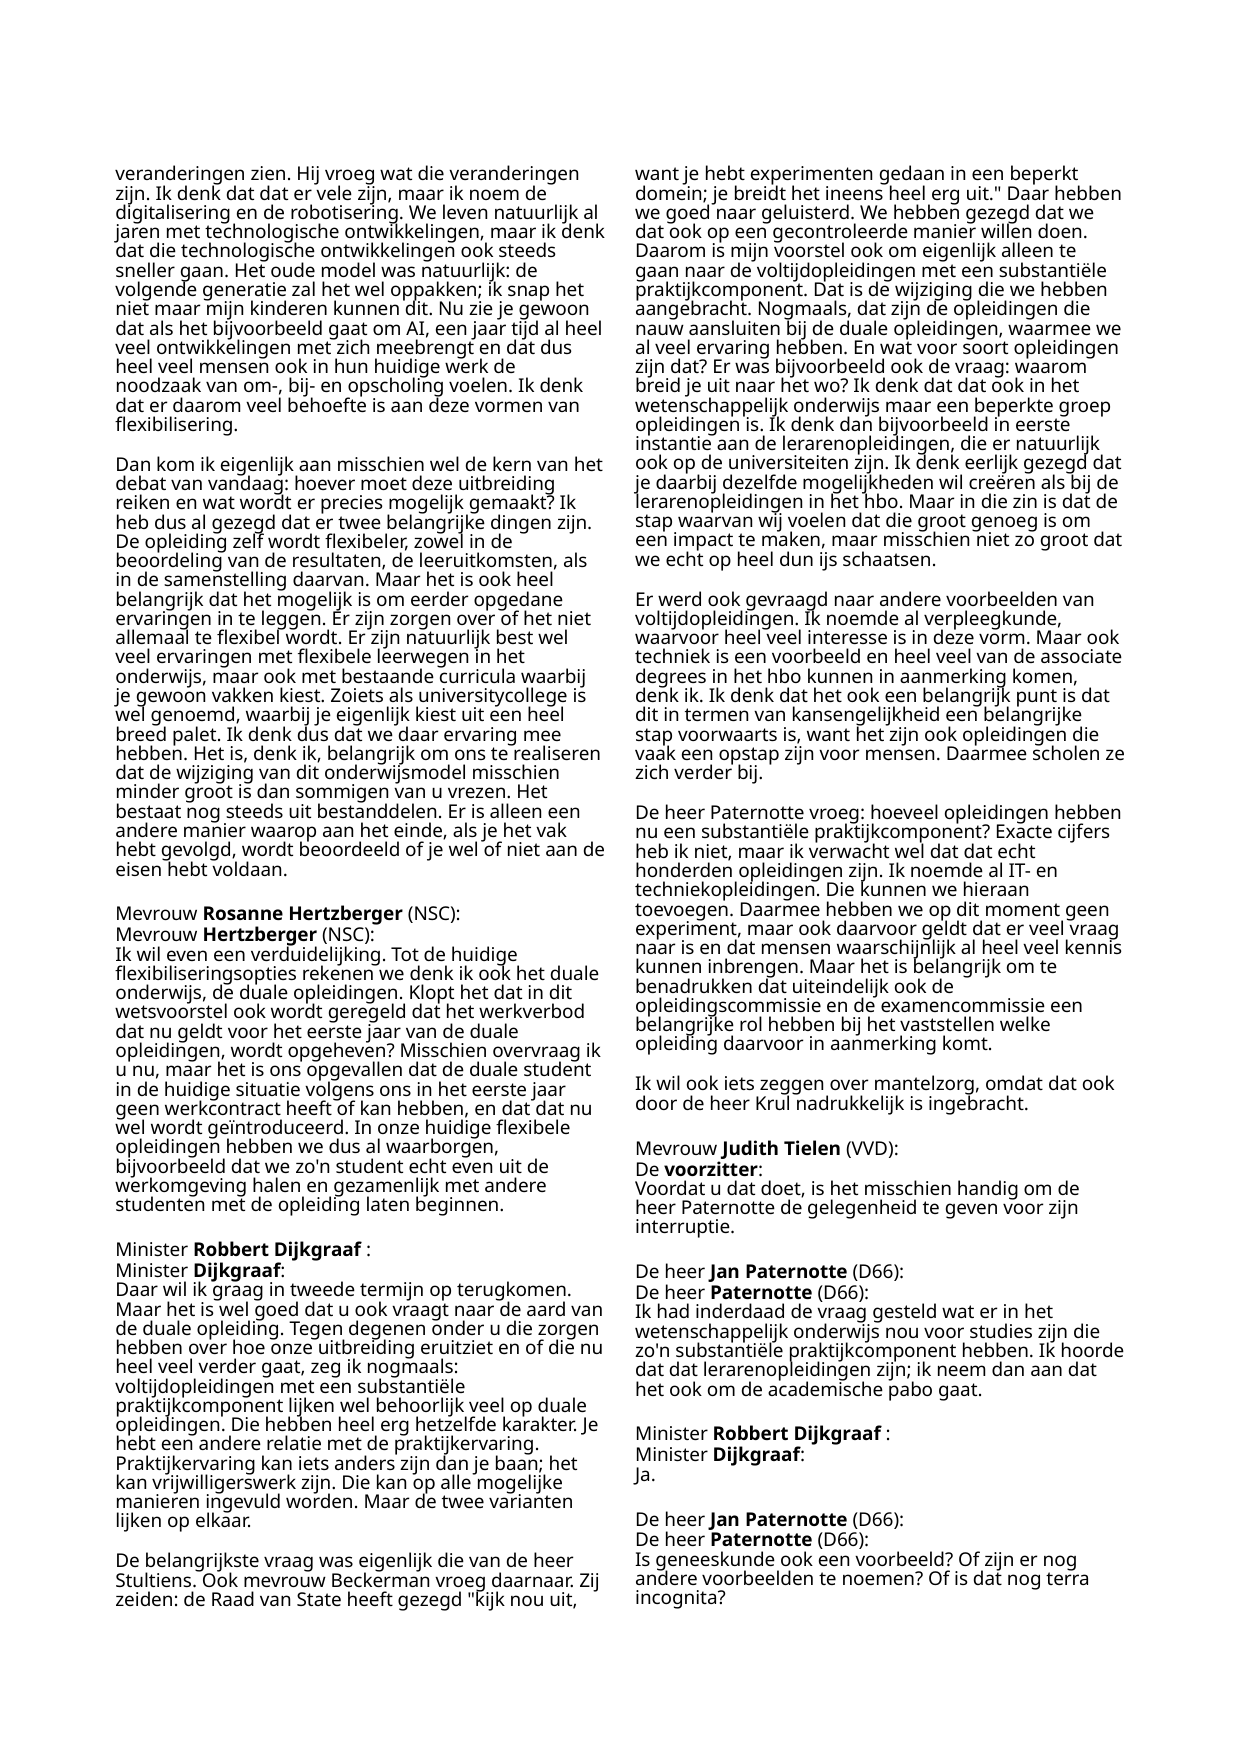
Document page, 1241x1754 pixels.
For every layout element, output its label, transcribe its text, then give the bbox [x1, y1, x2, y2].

text Voordat u dat doet, is het misschien handig om de heer Paternotte de gelegenheid te geven voor zijn interruptie. [635, 1180, 1125, 1238]
text Mevrouw Judith Tielen (VVD): [635, 1135, 1125, 1161]
text De belangrijkste vraag was eigenlijk die van de heer Stultiens. Ook mevrouw Beckerman vroeg daarnaar. Zij zeiden: de Raad van State heeft gezegd "kijk nou uit, [115, 1552, 605, 1610]
text Ja. [635, 1466, 1125, 1485]
text want je hebt experimenten gedaan in een beperkt domein; je breidt het ineens heel erg uit." Daar hebben we goed naar geluisterd. We hebben gezegd dat we dat ook op een gecontroleerde manier willen doen. Daarom is mijn voorstel ook om eigenlijk alleen te gaan naar de voltijdopleidingen met een substantiële praktijkcomponent. Dat is de wijziging die we hebben aangebracht. Nogmaals, dat zijn de opleidingen die nauw aansluiten bij de duale opleidingen, waarmee we al veel ervaring hebben. En wat voor soort opleidingen zijn dat? Er was bijvoorbeeld ook de vraag: waarom breid je uit naar het wo? Ik denk dat dat ook in het wetenschappelijk onderwijs maar een beperkte groep opleidingen is. Ik denk dan bijvoorbeeld in eerste instantie aan de lerarenopleidingen, die er natuurlijk ook op de universiteiten zijn. Ik denk eerlijk gezegd dat je daarbij dezelfde mogelijkheden wil creëren als bij de lerarenopleidingen in het hbo. Maar in die zin is dat de stap waarvan wij voelen dat die groot genoeg is om een impact te maken, maar misschien niet zo groot dat we echt op heel dun ijs schaatsen. [635, 165, 1125, 570]
text Daar wil ik graag in tweede termijn op terugkomen. Maar het is wel goed dat u ook vraagt naar de aard van de duale opleiding. Tegen degenen onder u die zorgen hebben over hoe onze uitbreiding eruitziet en of die nu heel veel verder gaat, zeg ik nogmaals: voltijdopleidingen met een substantiële praktijkcomponent lijken wel behoorlijk veel op duale opleidingen. Die hebben heel erg hetzelfde karakter. Je hebt een andere relatie met de praktijkervaring. Praktijkervaring kan iets anders zijn dan je baan; het kan vrijwilligerswerk zijn. Die kan op alle mogelijke manieren ingevuld worden. Maar de twee varianten lijken op elkaar. [115, 1281, 605, 1532]
text Minister Dijkgraaf: [635, 1446, 1125, 1466]
text De voorzitter: [635, 1161, 1125, 1180]
text Ik wil even een verduidelijking. Tot de huidige flexibiliseringsopties rekenen we denk ik ook het duale onderwijs, de duale opleidingen. Klopt het dat in dit wetsvoorstel ook wordt geregeld dat het werkverbod dat nu geldt voor het eerste jaar van de duale opleidingen, wordt opgeheven? Misschien overvraag ik u nu, maar het is ons opgevallen dat de duale student in de huidige situatie volgens ons in het eerste jaar geen werkcontract heeft of kan hebben, en dat dat nu wel wordt geïntroduceerd. In onze huidige flexibele opleidingen hebben we dus al waarborgen, bijvoorbeeld dat we zo'n student echt even uit de werkomgeving halen en gezamenlijk met andere studenten met de opleiding laten beginnen. [115, 946, 605, 1215]
text Minister Robbert Dijkgraaf : [635, 1421, 1125, 1446]
text De heer Jan Paternotte (D66): [635, 1506, 1125, 1531]
text veranderingen zien. Hij vroeg wat die veranderingen zijn. Ik denk dat dat er vele zijn, maar ik noem de digitalisering en de robotisering. We leven natuurlijk al jaren met technologische ontwikkelingen, maar ik denk dat die technologische ontwikkelingen ook steeds sneller gaan. Het oude model was natuurlijk: de volgende generatie zal het wel oppakken; ik snap het niet maar mijn kinderen kunnen dit. Nu zie je gewoon dat als het bijvoorbeeld gaat om AI, een jaar tijd al heel veel ontwikkelingen met zich meebrengt en dat dus heel veel mensen ook in hun huidige werk de noodzaak van om-, bij- en opscholing voelen. Ik denk dat er daarom veel behoefte is aan deze vormen van flexibilisering. [115, 165, 605, 435]
text De heer Paternotte vroeg: hoeveel opleidingen hebben nu een substantiële praktijkcomponent? Exacte cijfers heb ik niet, maar ik verwacht wel dat dat echt honderden opleidingen zijn. Ik noemde al IT- en techniekopleidingen. Die kunnen we hieraan toevoegen. Daarmee hebben we op dit moment geen experiment, maar ook daarvoor geldt dat er veel vraag naar is en dat mensen waarschijnlijk al heel veel kennis kunnen inbrengen. Maar het is belangrijk om te benadrukken dat uiteindelijk ook de opleidingscommissie en de examencommissie een belangrijke rol hebben bij het vaststellen welke opleiding daarvoor in aanmerking komt. [635, 804, 1125, 1055]
text Is geneeskunde ook een voorbeeld? Of zijn er nog andere voorbeelden te noemen? Of is dat nog terra incognita? [635, 1551, 1125, 1608]
text De heer Paternotte (D66): [635, 1531, 1125, 1551]
text Mevrouw Hertzberger (NSC): [115, 926, 605, 946]
text Minister Robbert Dijkgraaf : [115, 1236, 605, 1262]
text Minister Dijkgraaf: [115, 1262, 605, 1281]
text Er werd ook gevraagd naar andere voorbeelden van voltijdopleidingen. Ik noemde al verpleegkunde, waarvoor heel veel interesse is in deze vorm. Maar ook techniek is een voorbeeld en heel veel van de associate degrees in het hbo kunnen in aanmerking komen, denk ik. Ik denk dat het ook een belangrijk punt is dat dit in termen van kansengelijkheid een belangrijke stap voorwaarts is, want het zijn ook opleidingen die vaak een opstap zijn voor mensen. Daarmee scholen ze zich verder bij. [635, 591, 1125, 783]
text Ik wil ook iets zeggen over mantelzorg, omdat dat ook door de heer Krul nadrukkelijk is ingebracht. [635, 1075, 1125, 1114]
text De heer Jan Paternotte (D66): [635, 1258, 1125, 1284]
text Dan kom ik eigenlijk aan misschien wel de kern van het debat van vandaag: hoever moet deze uitbreiding reiken en wat wordt er precies mogelijk gemaakt? Ik heb dus al gezegd dat er twee belangrijke dingen zijn. De opleiding zelf wordt flexibeler, zowel in de beoordeling van de resultaten, de leeruitkomsten, als in de samenstelling daarvan. Maar het is ook heel belangrijk dat het mogelijk is om eerder opgedane ervaringen in te leggen. Er zijn zorgen over of het niet allemaal te flexibel wordt. Er zijn natuurlijk best wel veel ervaringen met flexibele leerwegen in het onderwijs, maar ook met bestaande curricula waarbij je gewoon vakken kiest. Zoiets als universitycollege is wel genoemd, waarbij je eigenlijk kiest uit een heel breed palet. Ik denk dus dat we daar ervaring mee hebben. Het is, denk ik, belangrijk om ons te realiseren dat de wijziging van dit onderwijsmodel misschien minder groot is dan sommigen van u vrezen. Het bestaat nog steeds uit bestanddelen. Er is alleen een andere manier waarop aan het einde, als je het vak hebt gevolgd, wordt beoordeeld of je wel of niet aan de eisen hebt voldaan. [115, 456, 605, 880]
text Ik had inderdaad de vraag gesteld wat er in het wetenschappelijk onderwijs nou voor studies zijn die zo'n substantiële praktijkcomponent hebben. Ik hoorde dat dat lerarenopleidingen zijn; ik neem dan aan dat het ook om de academische pabo gaat. [635, 1303, 1125, 1400]
text De heer Paternotte (D66): [635, 1284, 1125, 1303]
text Mevrouw Rosanne Hertzberger (NSC): [115, 901, 605, 926]
